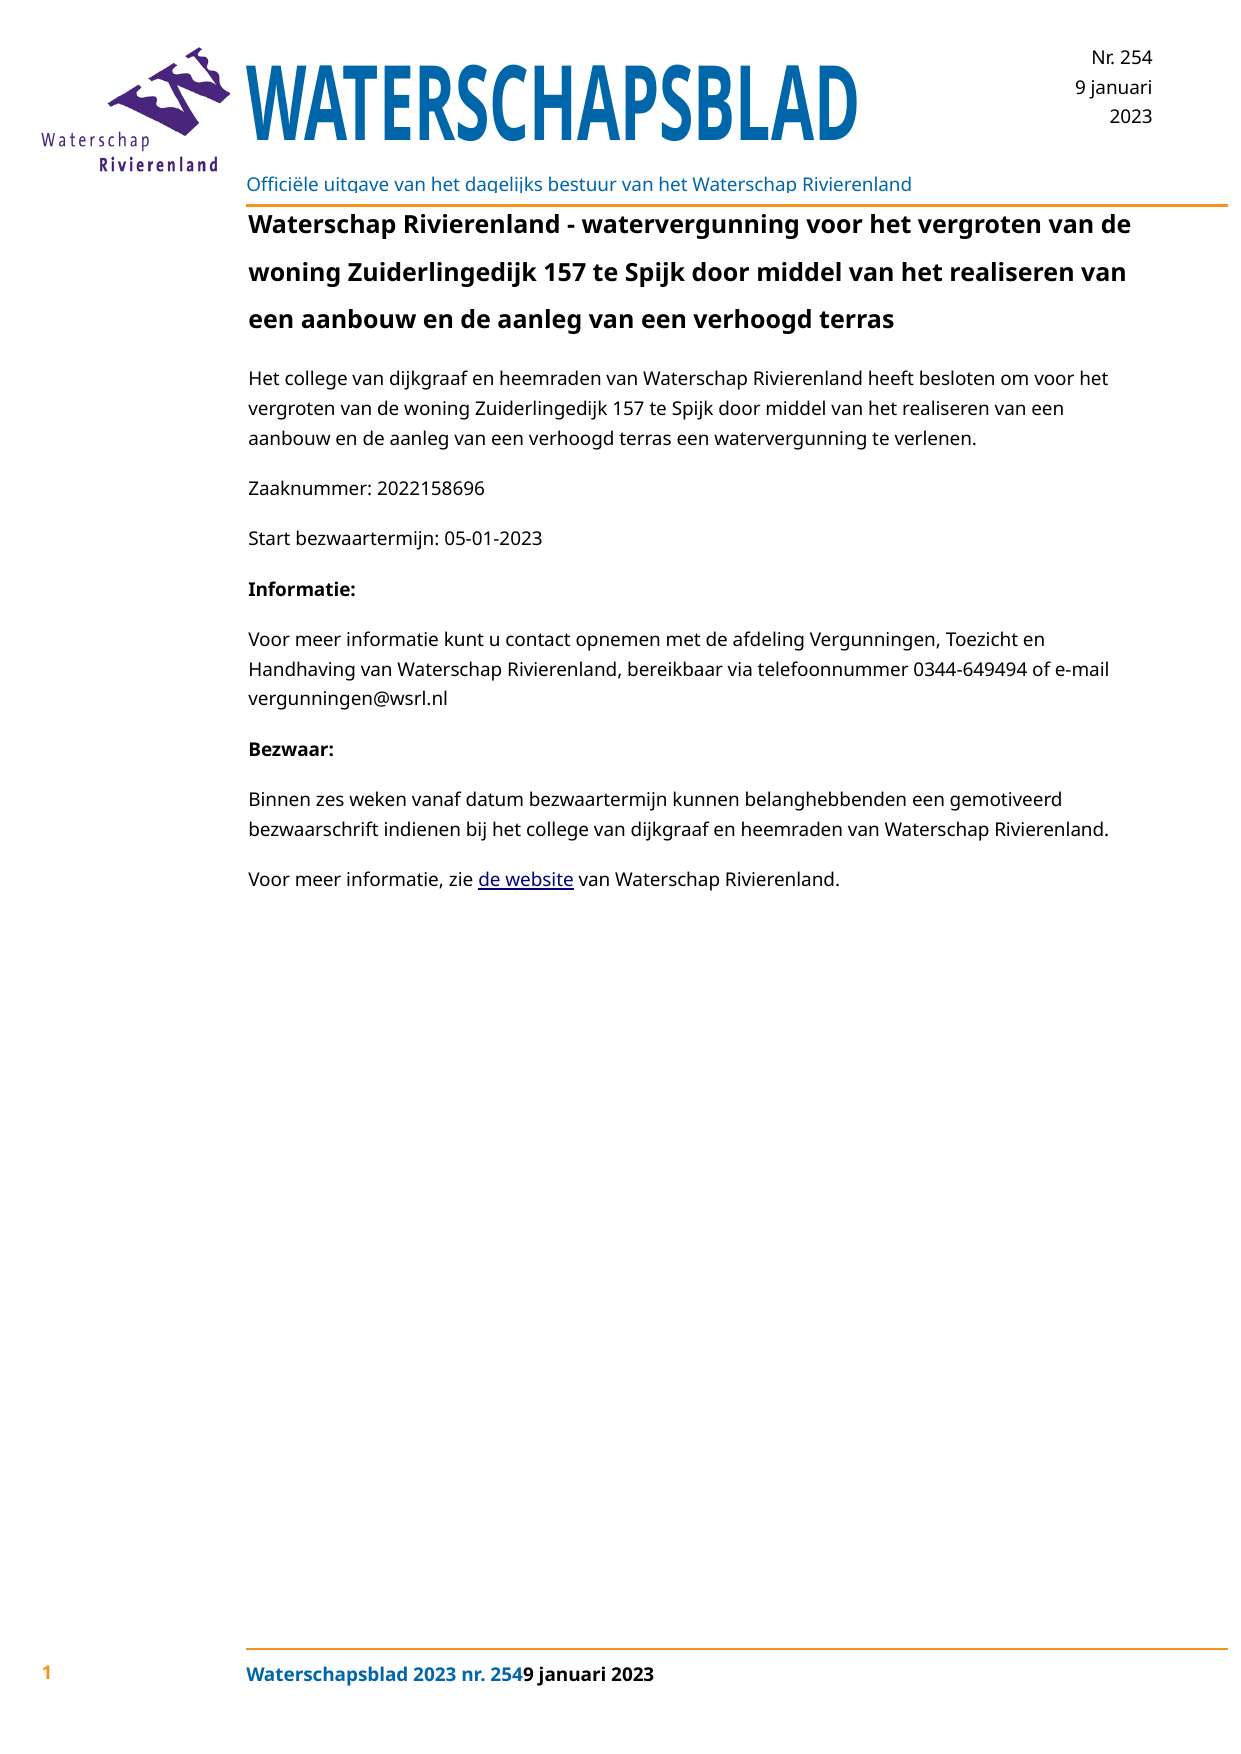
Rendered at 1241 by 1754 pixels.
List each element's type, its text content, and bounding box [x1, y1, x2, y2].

text Binnen zes weken vanaf datum bezwaartermijn kunnen belanghebbenden een gemotiveerd bezwaarschrift indienen bij het college van dijkgraaf en heemraden van Waterschap Rivierenland. [248, 786, 1152, 842]
text Voor meer informatie kunt u contact opnemen met de afdeling Vergunningen, Toezicht en Handhaving van Waterschap Rivierenland, bereikbaar via telefoonnummer 0344-649494 of e-mail vergunningen@wsrl.nl [248, 626, 1152, 711]
text Voor meer informatie, zie de website van Waterschap Rivierenland. [248, 866, 1152, 892]
text Bezwaar: [248, 736, 1152, 762]
text Waterschap Rivierenland - watervergunning voor het vergroten van de woning Zuiderlingedijk 157 te Spijk door middel van het realiseren van een aanbouw en de aanleg van een verhoogd terras [248, 207, 1152, 336]
picture [41, 47, 231, 172]
text Start bezwaartermijn: 05-01-2023 [248, 526, 1152, 551]
text Zaaknummer: 2022158696 [248, 475, 1152, 501]
text Het college van dijkgraaf en heemraden van Waterschap Rivierenland heeft besloten om voor het vergroten van de woning Zuiderlingedijk 157 te Spijk door middel van het realiseren van een aanbouw en de aanleg van een verhoogd terras een watervergunning te verlenen. [248, 366, 1152, 450]
text Informatie: [248, 576, 1152, 602]
